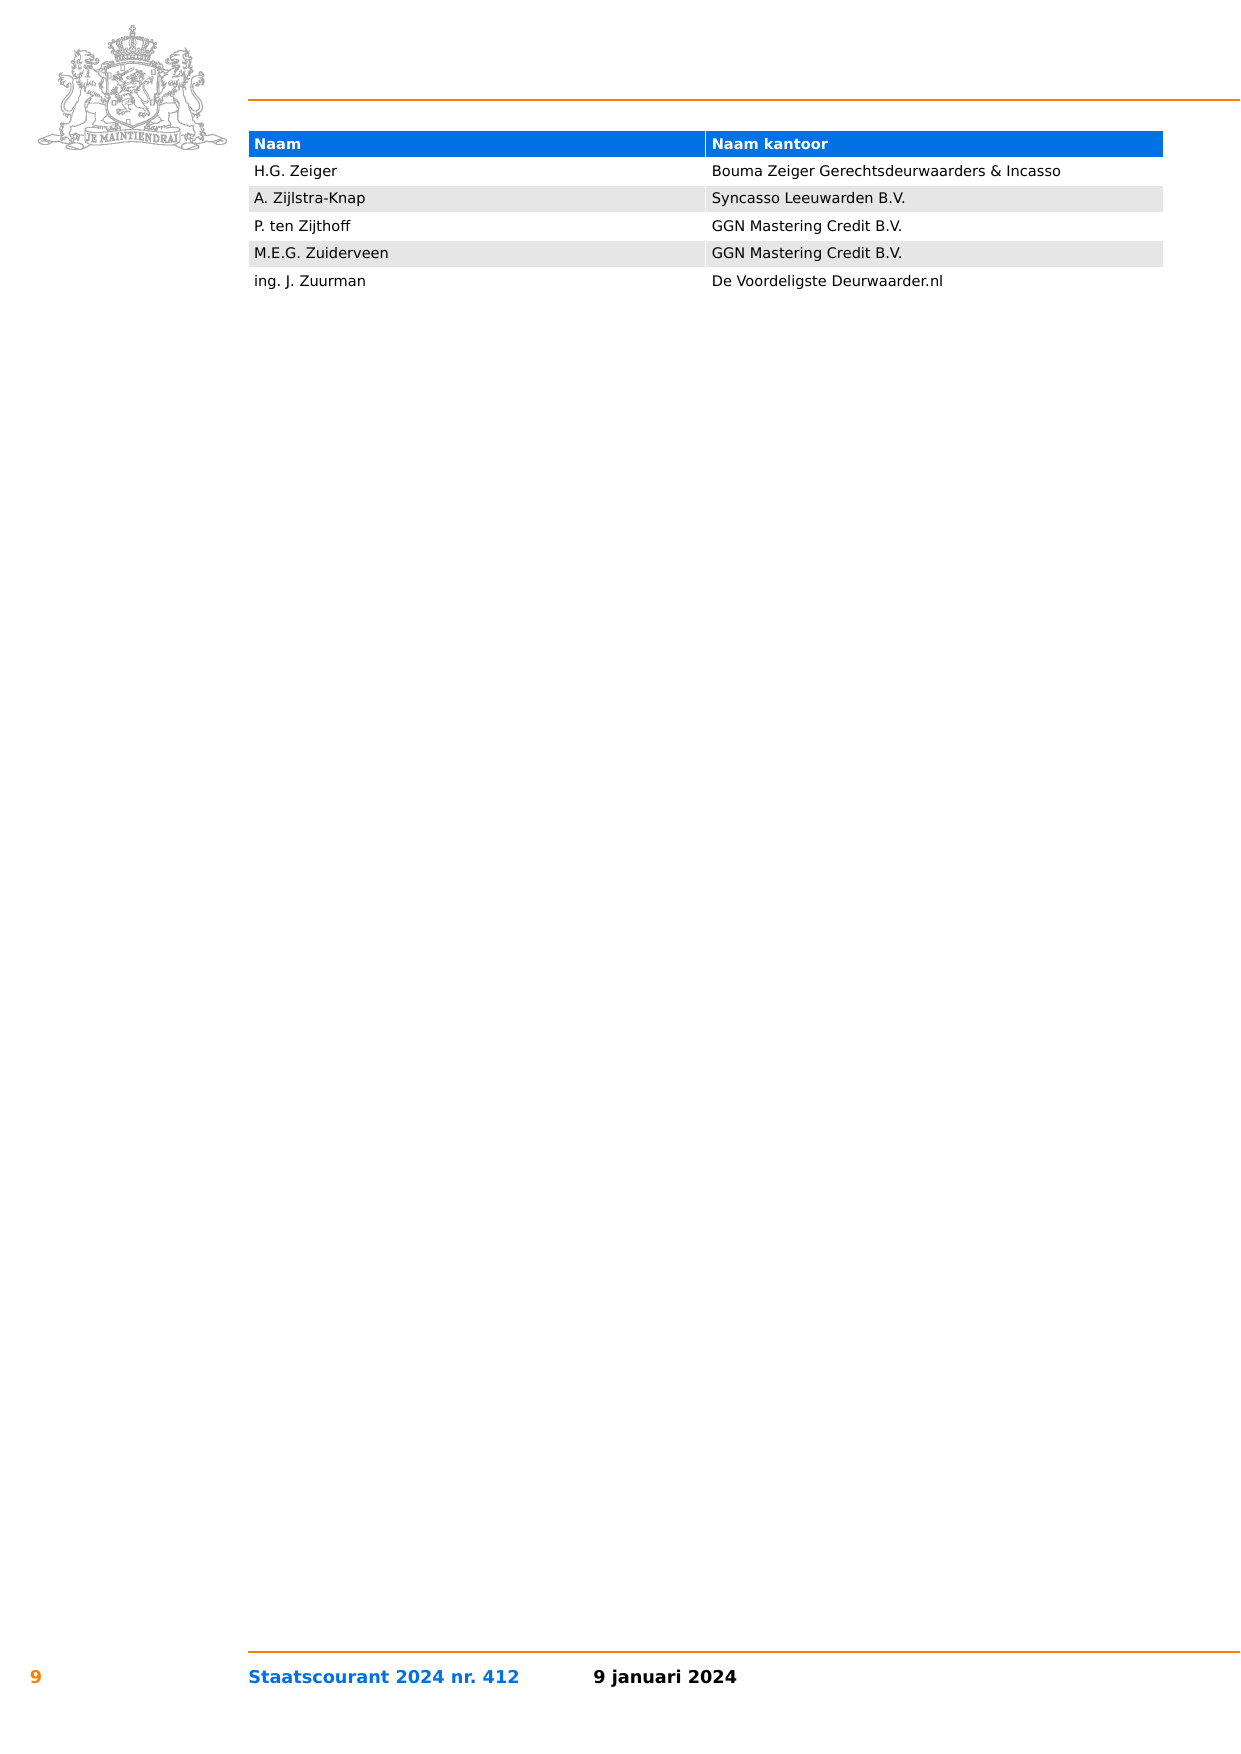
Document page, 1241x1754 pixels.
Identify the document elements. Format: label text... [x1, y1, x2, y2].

table_cell M.E.G. Zuiderveen [249, 241, 705, 267]
table_cell GGN Mastering Credit B.V. [706, 213, 1163, 239]
table_cell GGN Mastering Credit B.V. [706, 241, 1163, 267]
table_cell P. ten Zijthoff [249, 213, 705, 239]
table_cell ing. J. Zuurman [249, 268, 705, 294]
table_cell De Voordeligste Deurwaarder.nl [706, 268, 1163, 294]
table_cell H.G. Zeiger [249, 158, 705, 185]
table_header Naam [249, 131, 705, 157]
table_cell Syncasso Leeuwarden B.V. [706, 186, 1163, 212]
table_header Naam kantoor [706, 131, 1163, 157]
table_cell Bouma Zeiger Gerechtsdeurwaarders & Incasso [706, 158, 1163, 185]
table_cell A. Zijlstra-Knap [249, 186, 705, 212]
picture [38, 25, 227, 150]
